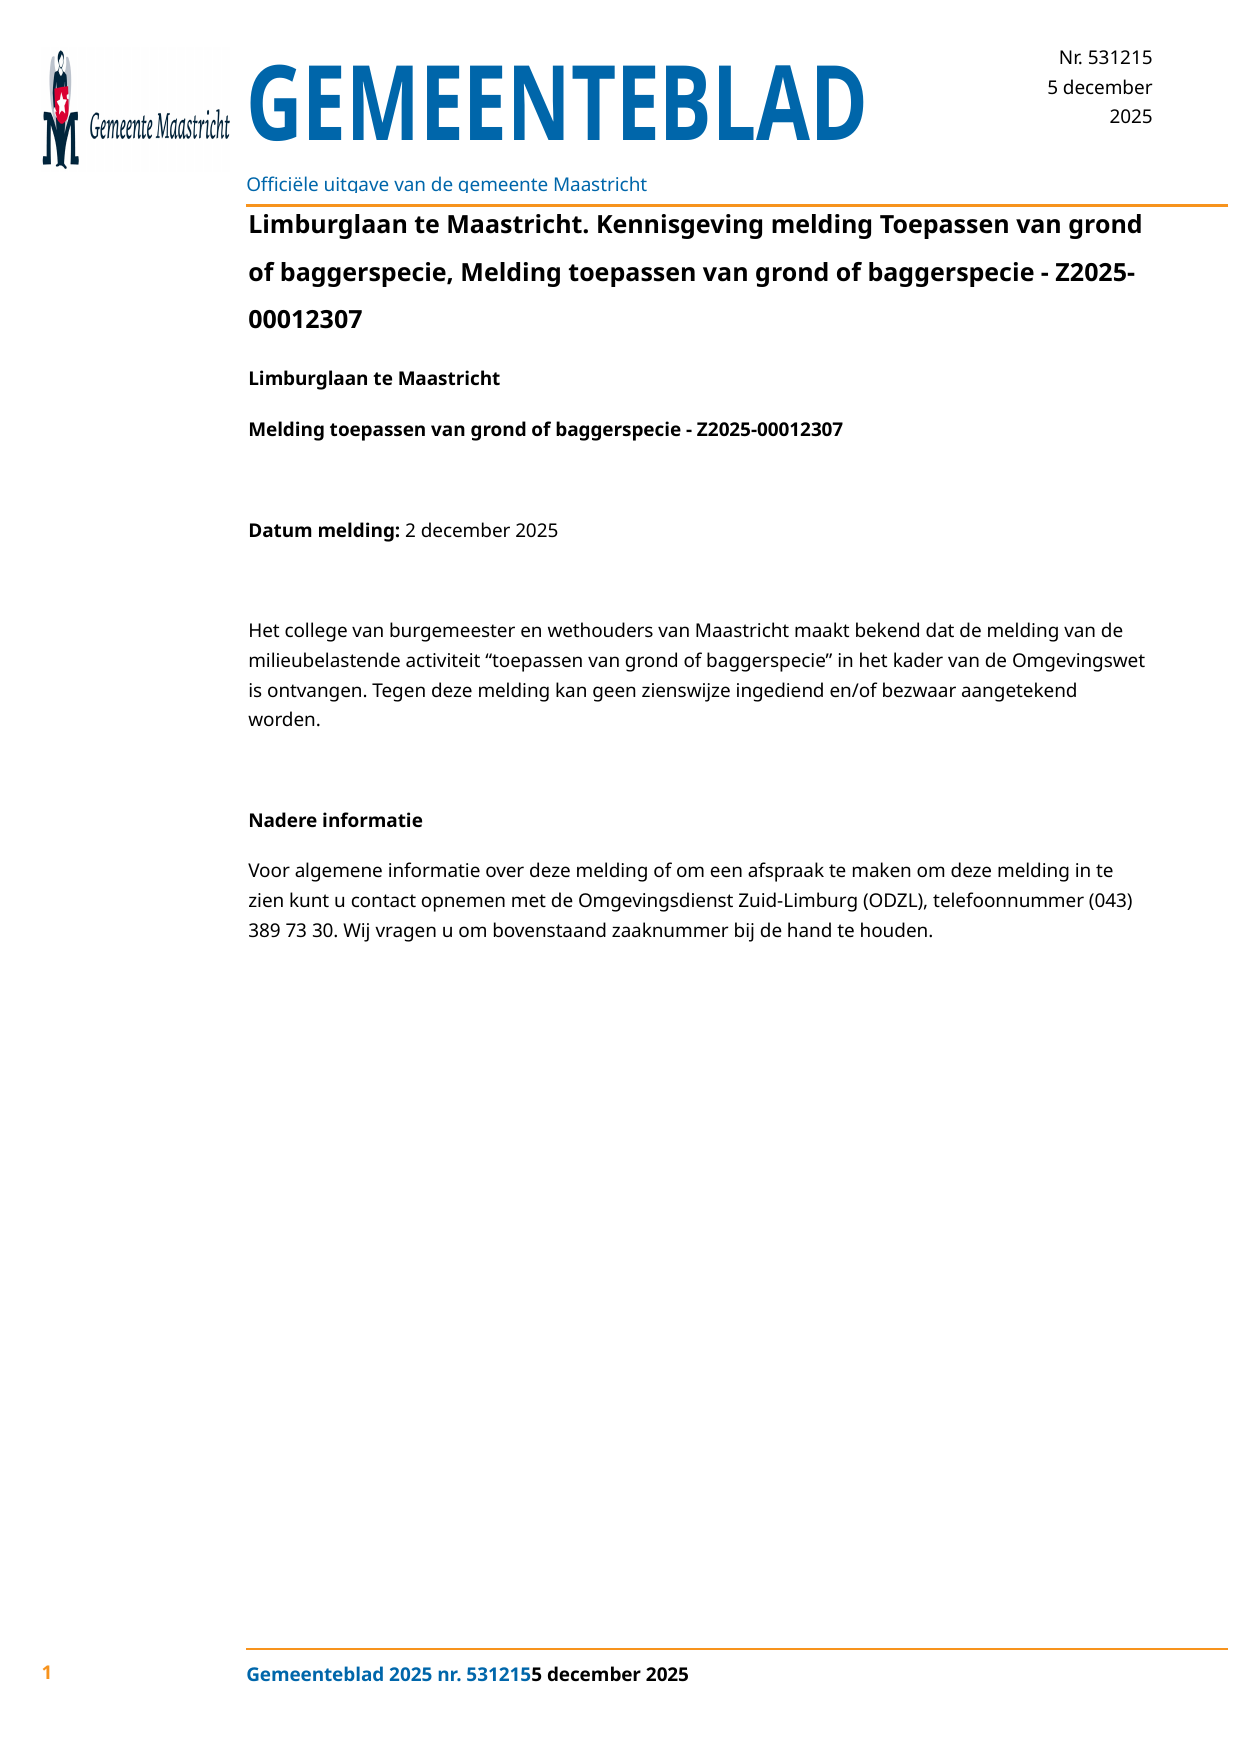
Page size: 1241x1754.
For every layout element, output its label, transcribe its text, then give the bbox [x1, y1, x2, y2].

text Limburglaan te Maastricht. Kennisgeving melding Toepassen van grond of baggerspecie, Melding toepassen van grond of baggerspecie - Z2025-00012307 [248, 207, 1152, 336]
text Nadere informatie [248, 807, 1152, 833]
text Limburglaan te Maastricht [248, 366, 1152, 391]
text Datum melding: 2 december 2025 [248, 517, 1152, 542]
text Voor algemene informatie over deze melding of om een afspraak te maken om deze melding in te zien kunt u contact opnemen met de Omgevingsdienst Zuid-Limburg (ODZL), telefoonnummer (043) 389 73 30. Wij vragen u om bovenstaand zaaknummer bij de hand te houden. [248, 858, 1152, 942]
text Melding toepassen van grond of baggerspecie - Z2025-00012307 [248, 416, 1152, 442]
text Het college van burgemeester en wethouders van Maastricht maakt bekend dat de melding van de milieubelastende activiteit “toepassen van grond of baggerspecie” in het kader van de Omgevingswet is ontvangen. Tegen deze melding kan geen zienswijze ingediend en/of bezwaar aangetekend worden. [248, 618, 1152, 732]
picture [41, 47, 231, 172]
